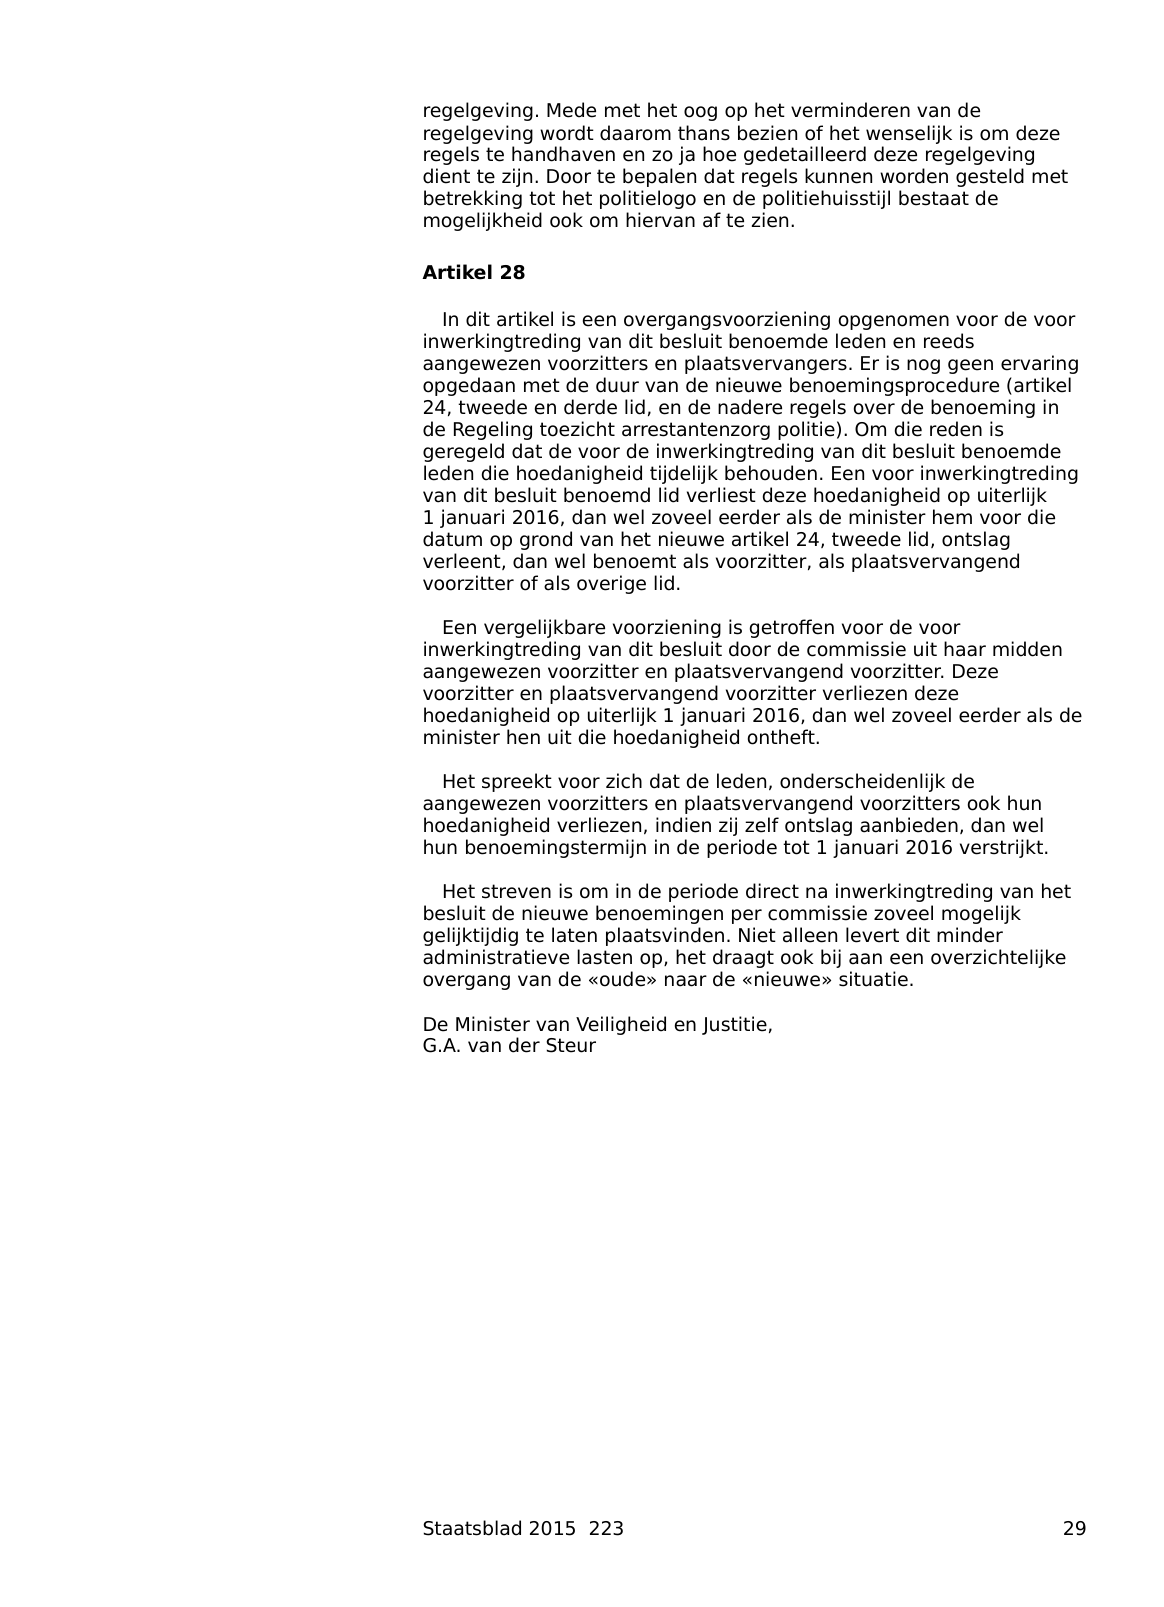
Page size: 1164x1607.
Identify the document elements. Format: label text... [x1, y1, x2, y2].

text Het streven is om in de periode direct na inwerkingtreding van het besluit de nieuwe benoemingen per commissie zoveel mogelijk gelijktijdig te laten plaatsvinden. Niet alleen levert dit minder administratieve lasten op, het draagt ook bij aan een overzichtelijke overgang van de «oude» naar de «nieuwe» situatie. [422, 881, 1087, 991]
text regelgeving. Mede met het oog op het verminderen van de regelgeving wordt daarom thans bezien of het wenselijk is om deze regels te handhaven en zo ja hoe gedetailleerd deze regelgeving dient te zijn. Door te bepalen dat regels kunnen worden gesteld met betrekking tot het politielogo en de politiehuisstijl bestaat de mogelijkheid ook om hiervan af te zien. [422, 100, 1087, 232]
text In dit artikel is een overgangsvoorziening opgenomen voor de voor inwerkingtreding van dit besluit benoemde leden en reeds aangewezen voorzitters en plaatsvervangers. Er is nog geen ervaring opgedaan met de duur van de nieuwe benoemingsprocedure (artikel 24, tweede en derde lid, en de nadere regels over de benoeming in de Regeling toezicht arrestantenzorg politie). Om die reden is geregeld dat de voor de inwerkingtreding van dit besluit benoemde leden die hoedanigheid tijdelijk behouden. Een voor inwerkingtreding van dit besluit benoemd lid verliest deze hoedanigheid op uiterlijk 1 januari 2016, dan wel zoveel eerder als de minister hem voor die datum op grond van het nieuwe artikel 24, tweede lid, ontslag verleent, dan wel benoemt als voorzitter, als plaatsvervangend voorzitter of als overige lid. [422, 309, 1087, 595]
text Een vergelijkbare voorziening is getroffen voor de voor inwerkingtreding van dit besluit door de commissie uit haar midden aangewezen voorzitter en plaatsvervangend voorzitter. Deze voorzitter en plaatsvervangend voorzitter verliezen deze hoedanigheid op uiterlijk 1 januari 2016, dan wel zoveel eerder als de minister hen uit die hoedanigheid ontheft. [422, 617, 1087, 749]
text De Minister van Veiligheid en Justitie, G.A. van der Steur [422, 1013, 1087, 1057]
subtitle Artikel 28 [422, 262, 1087, 284]
text Het spreekt voor zich dat de leden, onderscheidenlijk de aangewezen voorzitters en plaatsvervangend voorzitters ook hun hoedanigheid verliezen, indien zij zelf ontslag aanbieden, dan wel hun benoemingstermijn in de periode tot 1 januari 2016 verstrijkt. [422, 771, 1087, 859]
